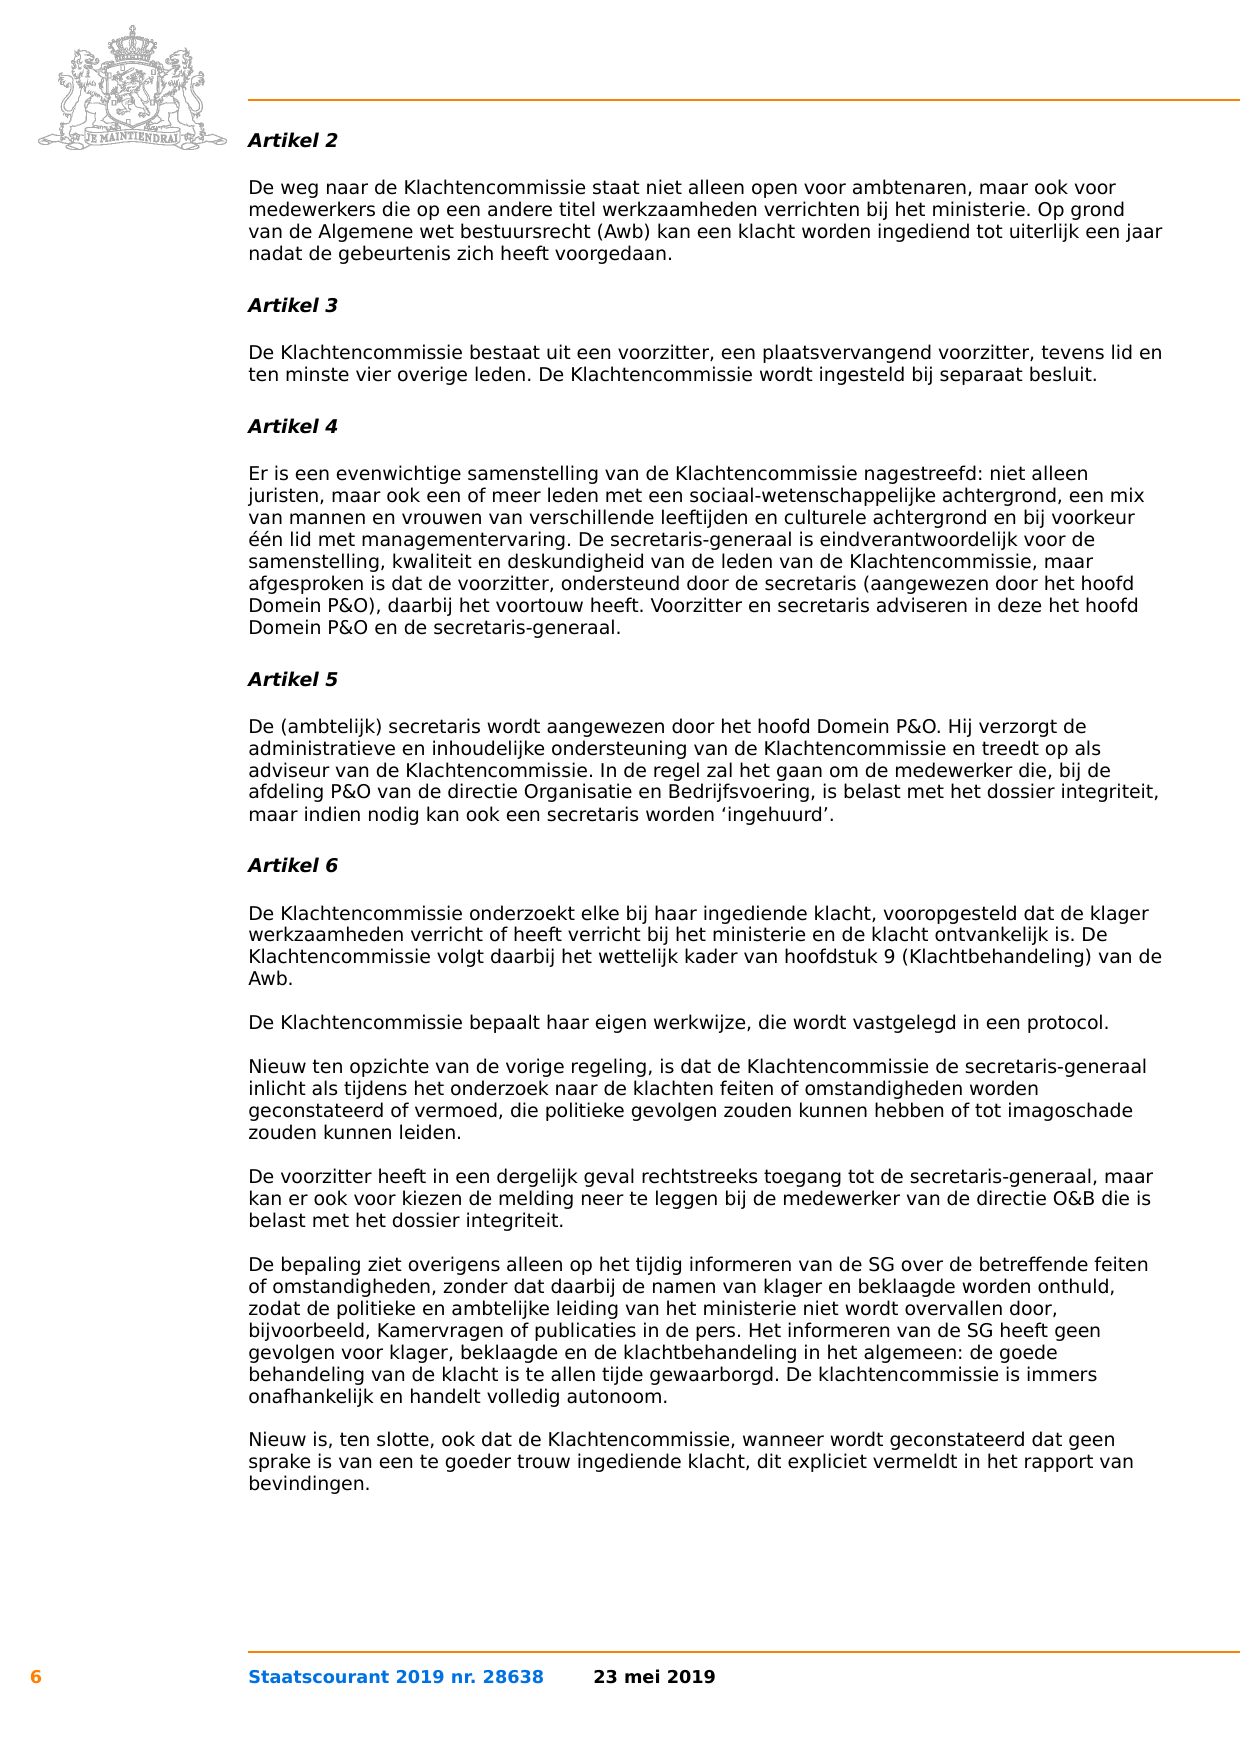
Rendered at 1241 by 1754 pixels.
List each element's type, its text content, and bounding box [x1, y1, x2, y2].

subtitle Artikel 5 [248, 668, 1163, 691]
text Nieuw is, ten slotte, ook dat de Klachtencommissie, wanneer wordt geconstateerd dat geen sprake is van een te goeder trouw ingediende klacht, dit expliciet vermeldt in het rapport van bevindingen. [248, 1429, 1163, 1495]
text De Klachtencommissie bepaalt haar eigen werkwijze, die wordt vastgelegd in een protocol. [248, 1012, 1163, 1034]
text Er is een evenwichtige samenstelling van de Klachtencommissie nagestreefd: niet alleen juristen, maar ook een of meer leden met een sociaal-wetenschappelijke achtergrond, een mix van mannen en vrouwen van verschillende leeftijden en culturele achtergrond en bij voorkeur één lid met managementervaring. De secretaris-generaal is eindverantwoordelijk voor de samenstelling, kwaliteit en deskundigheid van de leden van de Klachtencommissie, maar afgesproken is dat de voorzitter, ondersteund door de secretaris (aangewezen door het hoofd Domein P&O), daarbij het voortouw heeft. Voorzitter en secretaris adviseren in deze het hoofd Domein P&O en de secretaris-generaal. [248, 463, 1163, 638]
text De Klachtencommissie bestaat uit een voorzitter, een plaatsvervangend voorzitter, tevens lid en ten minste vier overige leden. De Klachtencommissie wordt ingesteld bij separaat besluit. [248, 342, 1163, 386]
text De bepaling ziet overigens alleen op het tijdig informeren van de SG over de betreffende feiten of omstandigheden, zonder dat daarbij de namen van klager en beklaagde worden onthuld, zodat de politieke en ambtelijke leiding van het ministerie niet wordt overvallen door, bijvoorbeeld, Kamervragen of publicaties in de pers. Het informeren van de SG heeft geen gevolgen voor klager, beklaagde en de klachtbehandeling in het algemeen: de goede behandeling van de klacht is te allen tijde gewaarborgd. De klachtencommissie is immers onafhankelijk en handelt volledig autonoom. [248, 1254, 1163, 1407]
text De weg naar de Klachtencommissie staat niet alleen open voor ambtenaren, maar ook voor medewerkers die op een andere titel werkzaamheden verrichten bij het ministerie. Op grond van de Algemene wet bestuursrecht (Awb) kan een klacht worden ingediend tot uiterlijk een jaar nadat de gebeurtenis zich heeft voorgedaan. [248, 177, 1163, 265]
subtitle Artikel 3 [248, 295, 1163, 317]
subtitle Artikel 6 [248, 855, 1163, 877]
text De voorzitter heeft in een dergelijk geval rechtstreeks toegang tot de secretaris-generaal, maar kan er ook voor kiezen de melding neer te leggen bij de medewerker van de directie O&B die is belast met het dossier integriteit. [248, 1166, 1163, 1232]
text De Klachtencommissie onderzoekt elke bij haar ingediende klacht, vooropgesteld dat de klager werkzaamheden verricht of heeft verricht bij het ministerie en de klacht ontvankelijk is. De Klachtencommissie volgt daarbij het wettelijk kader van hoofdstuk 9 (Klachtbehandeling) van de Awb. [248, 902, 1163, 990]
text De (ambtelijk) secretaris wordt aangewezen door het hoofd Domein P&O. Hij verzorgt de administratieve en inhoudelijke ondersteuning van de Klachtencommissie en treedt op als adviseur van de Klachtencommissie. In de regel zal het gaan om de medewerker die, bij de afdeling P&O van de directie Organisatie en Bedrijfsvoering, is belast met het dossier integriteit, maar indien nodig kan ook een secretaris worden ‘ingehuurd’. [248, 716, 1163, 825]
picture [38, 25, 227, 150]
subtitle Artikel 4 [248, 416, 1163, 438]
subtitle Artikel 2 [248, 130, 1163, 152]
text Nieuw ten opzichte van de vorige regeling, is dat de Klachtencommissie de secretaris-generaal inlicht als tijdens het onderzoek naar de klachten feiten of omstandigheden worden geconstateerd of vermoed, die politieke gevolgen zouden kunnen hebben of tot imagoschade zouden kunnen leiden. [248, 1056, 1163, 1144]
